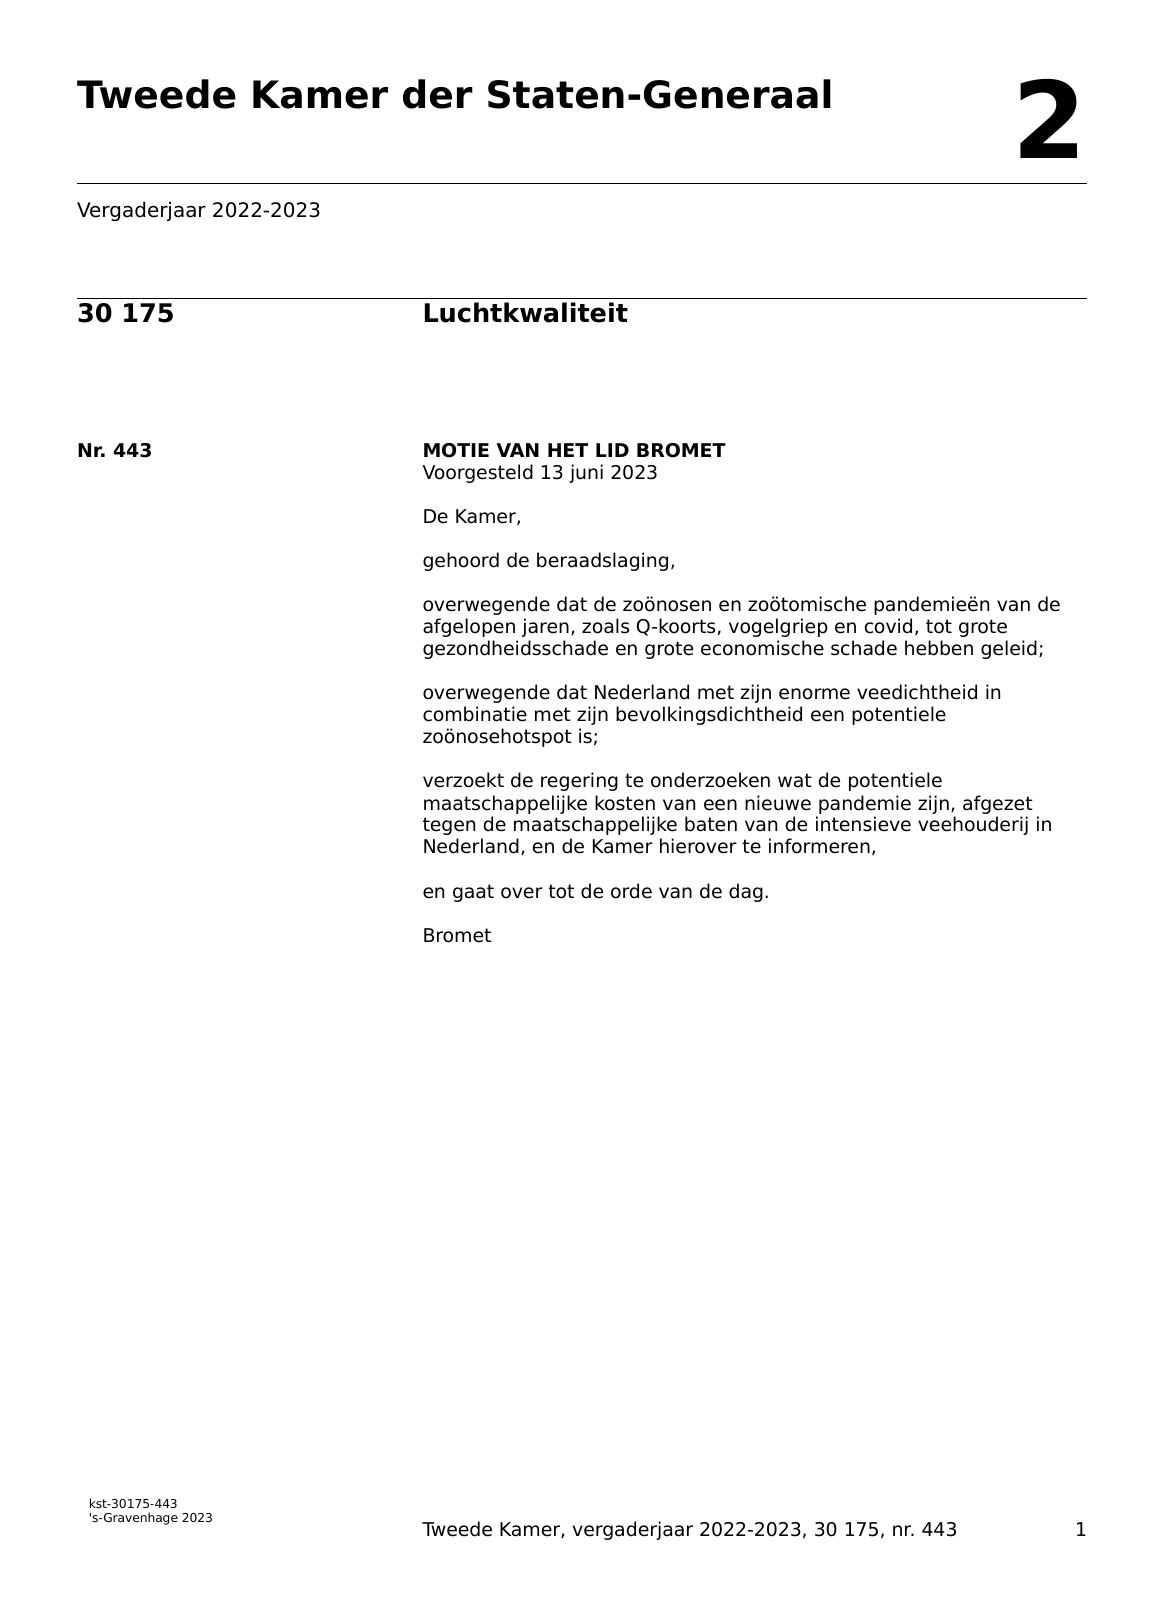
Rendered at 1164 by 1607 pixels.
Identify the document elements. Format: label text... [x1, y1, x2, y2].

text kst-30175-443 [88, 1497, 323, 1511]
table_cell Vergaderjaar 2022-2023 [77, 184, 1087, 298]
text verzoekt de regering te onderzoeken wat de potentiele maatschappelijke kosten van een nieuwe pandemie zijn, afgezet tegen de maatschappelijke baten van de intensieve veehouderij in Nederland, en de Kamer hierover te informeren, [422, 770, 1087, 858]
text De Kamer, [422, 506, 1087, 528]
subtitle 30 175 Luchtkwaliteit [77, 299, 1087, 329]
subtitle Nr. 443 MOTIE VAN HET LID BROMET [77, 440, 1087, 462]
table_header Tweede Kamer der Staten-Generaal [77, 59, 886, 183]
text en gaat over tot de orde van de dag. [422, 881, 1087, 902]
text 's-Gravenhage 2023 [88, 1511, 323, 1525]
text overwegende dat Nederland met zijn enorme veedichtheid in combinatie met zijn bevolkingsdichtheid een potentiele zoönosehotspot is; [422, 682, 1087, 748]
text gehoord de beraadslaging, [422, 550, 1087, 572]
table_header 2 [886, 59, 1087, 183]
text Bromet [422, 925, 1087, 947]
text Voorgesteld 13 juni 2023 [422, 462, 1087, 484]
text overwegende dat de zoönosen en zoötomische pandemieën van de afgelopen jaren, zoals Q-koorts, vogelgriep en covid, tot grote gezondheidsschade en grote economische schade hebben geleid; [422, 594, 1087, 660]
